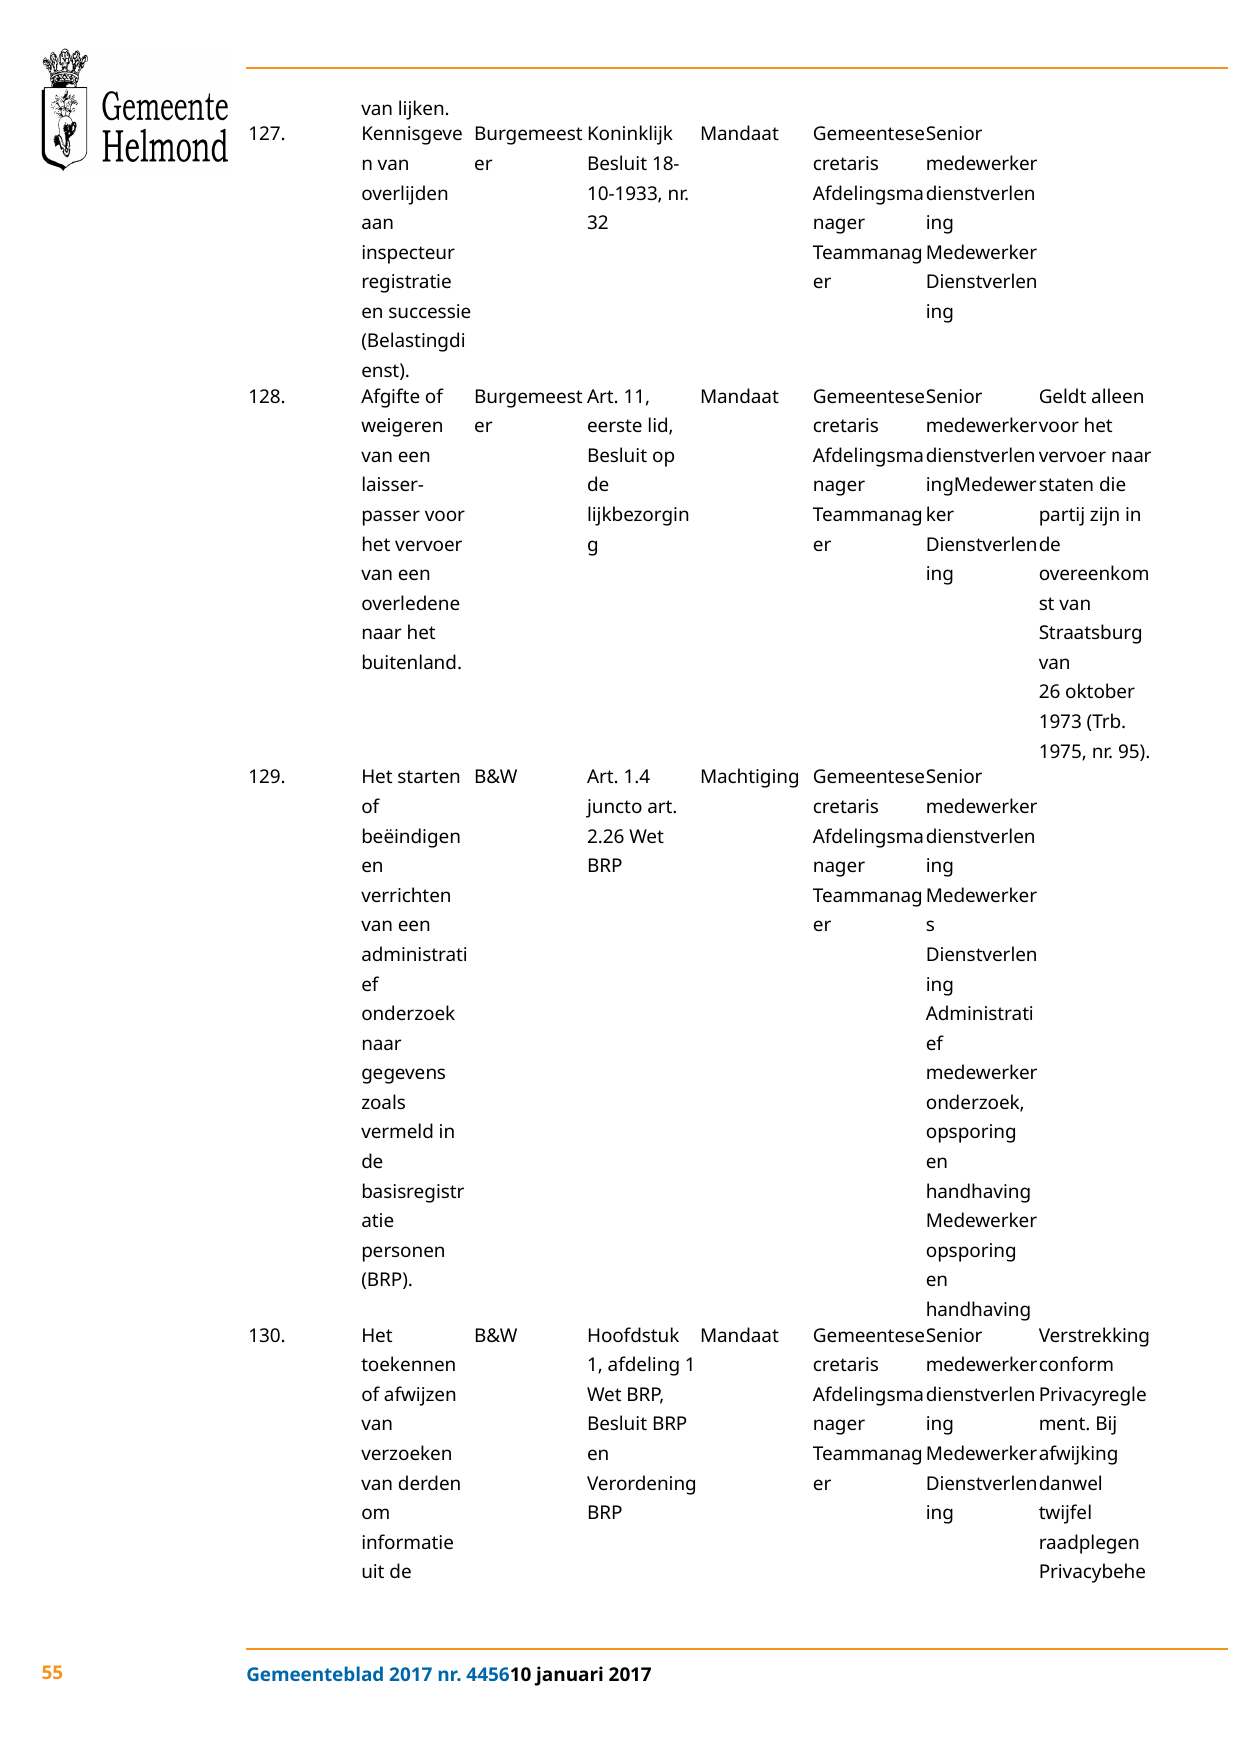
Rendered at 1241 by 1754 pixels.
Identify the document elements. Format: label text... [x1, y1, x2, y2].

table_cell Gemeentesecretaris Afdelingsmanager Teammanager [813, 1322, 926, 1584]
table_cell [1039, 95, 1152, 121]
table_cell [1039, 764, 1152, 1322]
table_cell van lijken. [361, 95, 474, 121]
picture [41, 47, 231, 172]
table_cell [1039, 121, 1152, 383]
table_cell Gemeentesecretaris Afdelingsmanager Teammanager [813, 121, 926, 383]
table_cell Verstrekking conform Privacyreglement. Bij afwijking danwel twijfel raadplegen Privacybehe [1039, 1322, 1152, 1584]
table_cell 128. [248, 383, 361, 764]
table_cell Senior medewerker dienstverlening Medewerker Dienstverlening [926, 121, 1038, 383]
table_cell Mandaat [700, 383, 813, 764]
table_cell 127. [248, 121, 361, 383]
table_cell Senior medewerker dienstverleningMedewerker Dienstverlening [926, 383, 1038, 764]
table_cell Het toekennen of afwijzen van verzoeken van derden om informatie uit de [361, 1322, 474, 1584]
table_cell B&W [474, 1322, 587, 1584]
table_cell Machtiging [700, 764, 813, 1322]
table_cell Art. 1.4 juncto art. 2.26 Wet BRP [587, 764, 700, 1322]
table_cell Mandaat [700, 1322, 813, 1584]
table_cell Koninklijk Besluit 18-10-1933, nr. 32 [587, 121, 700, 383]
table_cell Art. 11, eerste lid, Besluit op de lijkbezorging [587, 383, 700, 764]
table_cell [474, 95, 587, 121]
table_cell Hoofdstuk 1, afdeling 1 Wet BRP, Besluit BRP en Verordening BRP [587, 1322, 700, 1584]
table_cell Burgemeester [474, 121, 587, 383]
table_cell Senior medewerker dienstverlening Medewerker Dienstverlening [926, 1322, 1038, 1584]
table_cell Burgemeester [474, 383, 587, 764]
table_cell [700, 95, 813, 121]
table_cell Afgifte of weigeren van een laisser-passer voor het vervoer van een overledene naar het buitenland. [361, 383, 474, 764]
table_cell [813, 95, 926, 121]
table_cell Senior medewerker dienstverlening Medewerkers Dienstverlening Administratief medewerker onderzoek, opsporing en handhaving Medewerker opsporing en handhaving [926, 764, 1038, 1322]
table_cell Het starten of beëindigen en verrichten van een administratief onderzoek naar gegevens zoals vermeld in de basisregistratie personen (BRP). [361, 764, 474, 1322]
table_cell Geldt alleen voor het vervoer naar staten die partij zijn in de overeenkomst van Straatsburg van 26 oktober 1973 (Trb. 1975, nr. 95). [1039, 383, 1152, 764]
table_cell Mandaat [700, 121, 813, 383]
table_cell [248, 95, 361, 121]
table_cell [926, 95, 1038, 121]
table_cell 129. [248, 764, 361, 1322]
table_cell Gemeentesecretaris Afdelingsmanager Teammanager [813, 383, 926, 764]
table_cell Gemeentesecretaris Afdelingsmanager Teammanager [813, 764, 926, 1322]
table_cell 130. [248, 1322, 361, 1584]
table_cell Kennisgeven van overlijden aan inspecteur registratie en successie (Belastingdienst). [361, 121, 474, 383]
table_cell B&W [474, 764, 587, 1322]
table_cell [587, 95, 700, 121]
